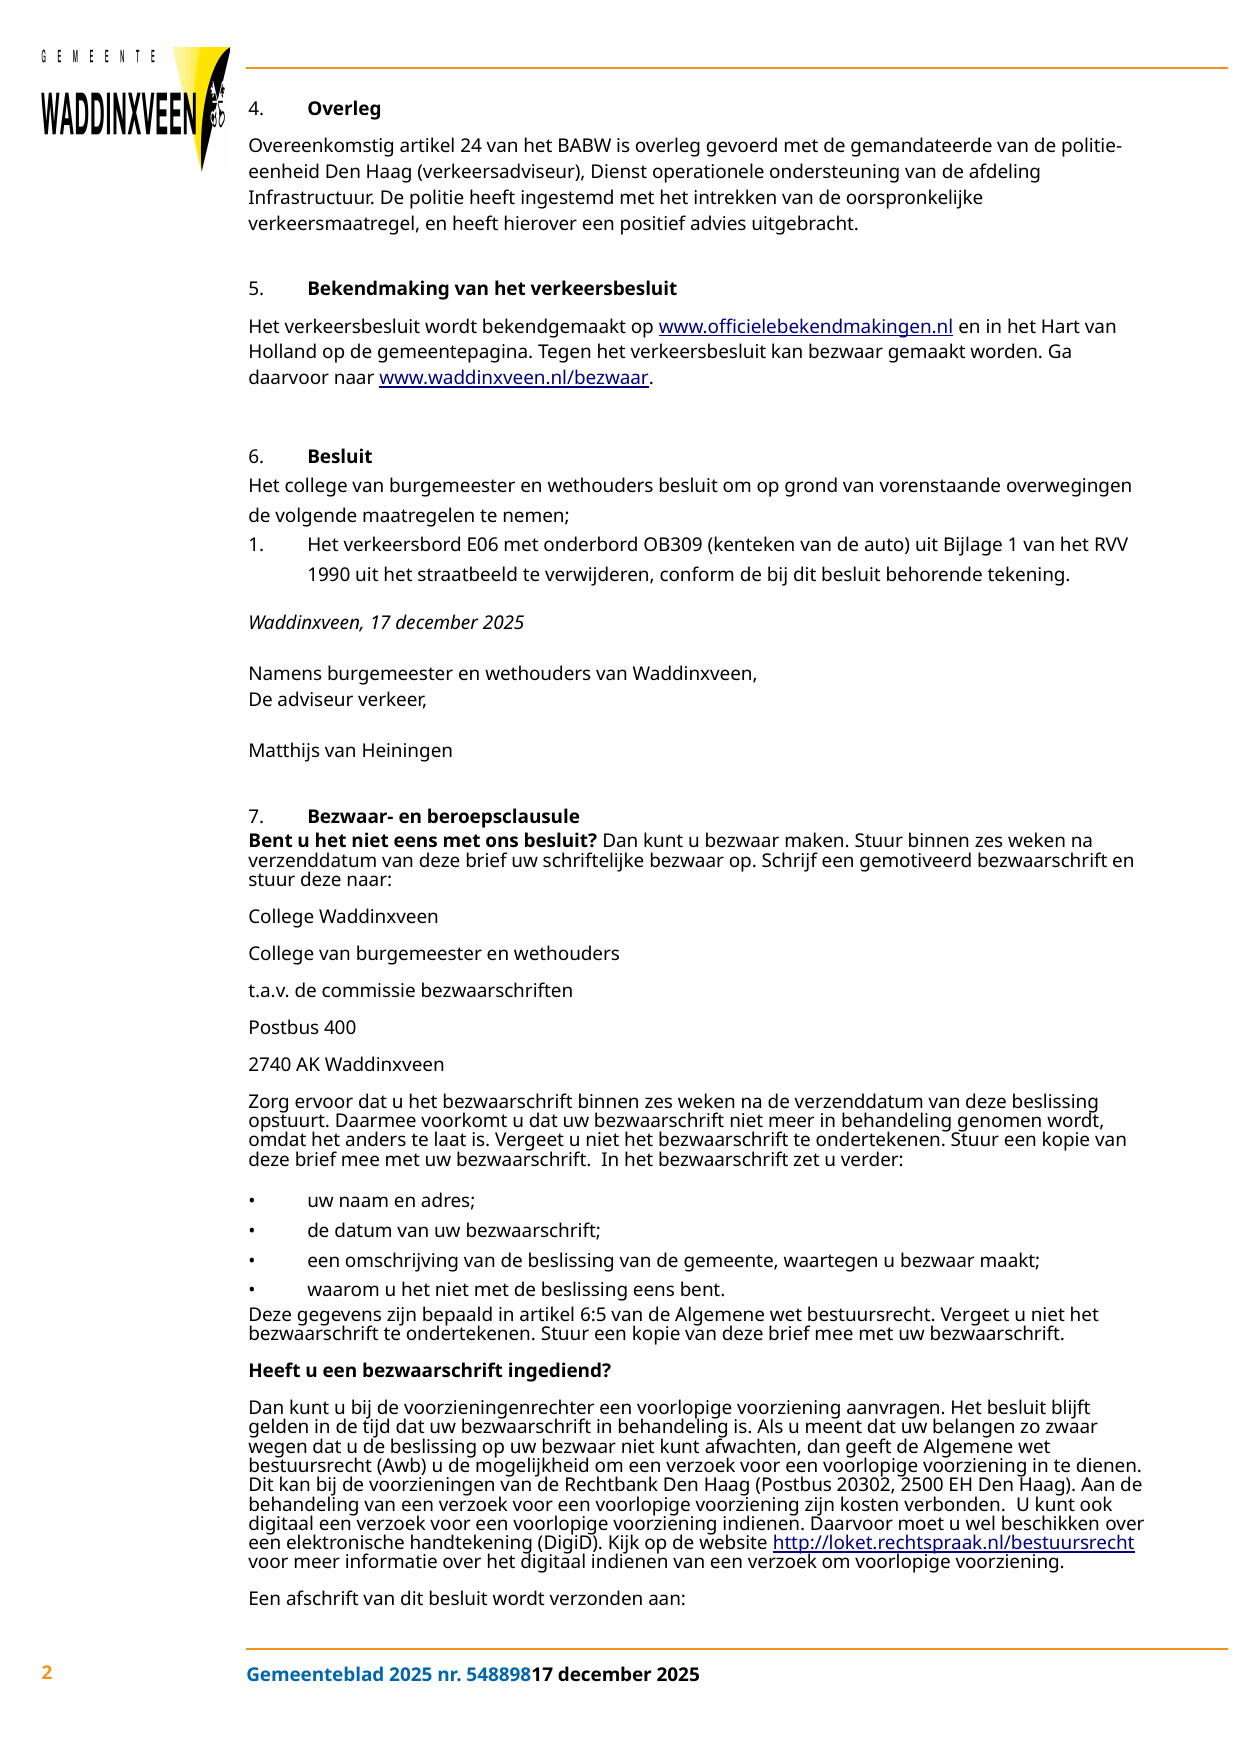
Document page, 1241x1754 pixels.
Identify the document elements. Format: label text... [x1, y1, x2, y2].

list Overleg [248, 95, 1152, 121]
list de datum van uw bezwaarschrift; [248, 1217, 1152, 1243]
text De adviseur verkeer, [248, 686, 1152, 712]
text Zorg ervoor dat u het bezwaarschrift binnen zes weken na de verzenddatum van deze beslissing opstuurt. Daarmee voorkomt u dat uw bezwaarschrift niet meer in behandeling genomen wordt, omdat het anders te laat is. Vergeet u niet het bezwaarschrift te ondertekenen. Stuur een kopie van deze brief mee met uw bezwaarschrift. In het bezwaarschrift zet u verder: [248, 1093, 1152, 1170]
text Waddinxveen, 17 december 2025 [248, 609, 1152, 635]
list Het verkeersbord E06 met onderbord OB309 (kenteken van de auto) uit Bijlage 1 van het RVV 1990 uit het straatbeeld te verwijderen, conform de bij dit besluit behorende tekening. [248, 532, 1152, 587]
text t.a.v. de commissie bezwaarschriften [248, 982, 1152, 1001]
text Overeenkomstig artikel 24 van het BABW is overleg gevoerd met de gemandateerde van de politie-eenheid Den Haag (verkeersadviseur), Dienst operationele ondersteuning van de afdeling Infrastructuur. De politie heeft ingestemd met het intrekken van de oorspronkelijke verkeersmaatregel, en heeft hierover een positief advies uitgebracht. [248, 133, 1152, 236]
text Matthijs van Heiningen [248, 738, 1152, 763]
list Bezwaar- en beroepsclausule [248, 803, 1152, 828]
list uw naam en adres; [248, 1188, 1152, 1213]
text Postbus 400 [248, 1019, 1152, 1038]
text Deze gegevens zijn bepaald in artikel 6:5 van de Algemene wet bestuursrecht. Vergeet u niet het bezwaarschrift te ondertekenen. Stuur een kopie van deze brief mee met uw bezwaarschrift. [248, 1306, 1152, 1344]
text College Waddinxveen [248, 908, 1152, 927]
text Bent u het niet eens met ons besluit? Dan kunt u bezwaar maken. Stuur binnen zes weken na verzenddatum van deze brief uw schriftelijke bezwaar op. Schrijf een gemotiveerd bezwaarschrift en stuur deze naar: [248, 832, 1152, 890]
list waarom u het niet met de beslissing eens bent. [248, 1276, 1152, 1302]
text Namens burgemeester en wethouders van Waddinxveen, [248, 661, 1152, 686]
list een omschrijving van de beslissing van de gemeente, waartegen u bezwaar maakt; [248, 1247, 1152, 1272]
text 2740 AK Waddinxveen [248, 1056, 1152, 1075]
text Dan kunt u bij de voorzieningenrechter een voorlopige voorziening aanvragen. Het besluit blijft gelden in de tijd dat uw bezwaarschrift in behandeling is. Als u meent dat uw belangen zo zwaar wegen dat u de beslissing op uw bezwaar niet kunt afwachten, dan geeft de Algemene wet bestuursrecht (Awb) u de mogelijkheid om een verzoek voor een voorlopige voorziening in te dienen. Dit kan bij de voorzieningen van de Rechtbank Den Haag (Postbus 20302, 2500 EH Den Haag). Aan de behandeling van een verzoek voor een voorlopige voorziening zijn kosten verbonden. U kunt ook digitaal een verzoek voor een voorlopige voorziening indienen. Daarvoor moet u wel beschikken over een elektronische handtekening (DigiD). Kijk op de website http://loket.rechtspraak.nl/bestuursrecht voor meer informatie over het digitaal indienen van een verzoek om voorlopige voorziening. [248, 1399, 1152, 1573]
picture [41, 47, 231, 172]
text Een afschrift van dit besluit wordt verzonden aan: [248, 1590, 1152, 1609]
text Het verkeersbesluit wordt bekendgemaakt op www.officielebekendmakingen.nl en in het Hart van Holland op de gemeentepagina. Tegen het verkeersbesluit kan bezwaar gemaakt worden. Ga daarvoor naar www.waddinxveen.nl/bezwaar. [248, 313, 1152, 390]
text College van burgemeester en wethouders [248, 945, 1152, 964]
list Besluit [248, 443, 1152, 469]
text Het college van burgemeester en wethouders besluit om op grond van vorenstaande overwegingen de volgende maatregelen te nemen; [248, 472, 1152, 528]
list Bekendmaking van het verkeersbesluit [248, 275, 1152, 301]
text Heeft u een bezwaarschrift ingediend? [248, 1362, 1152, 1381]
